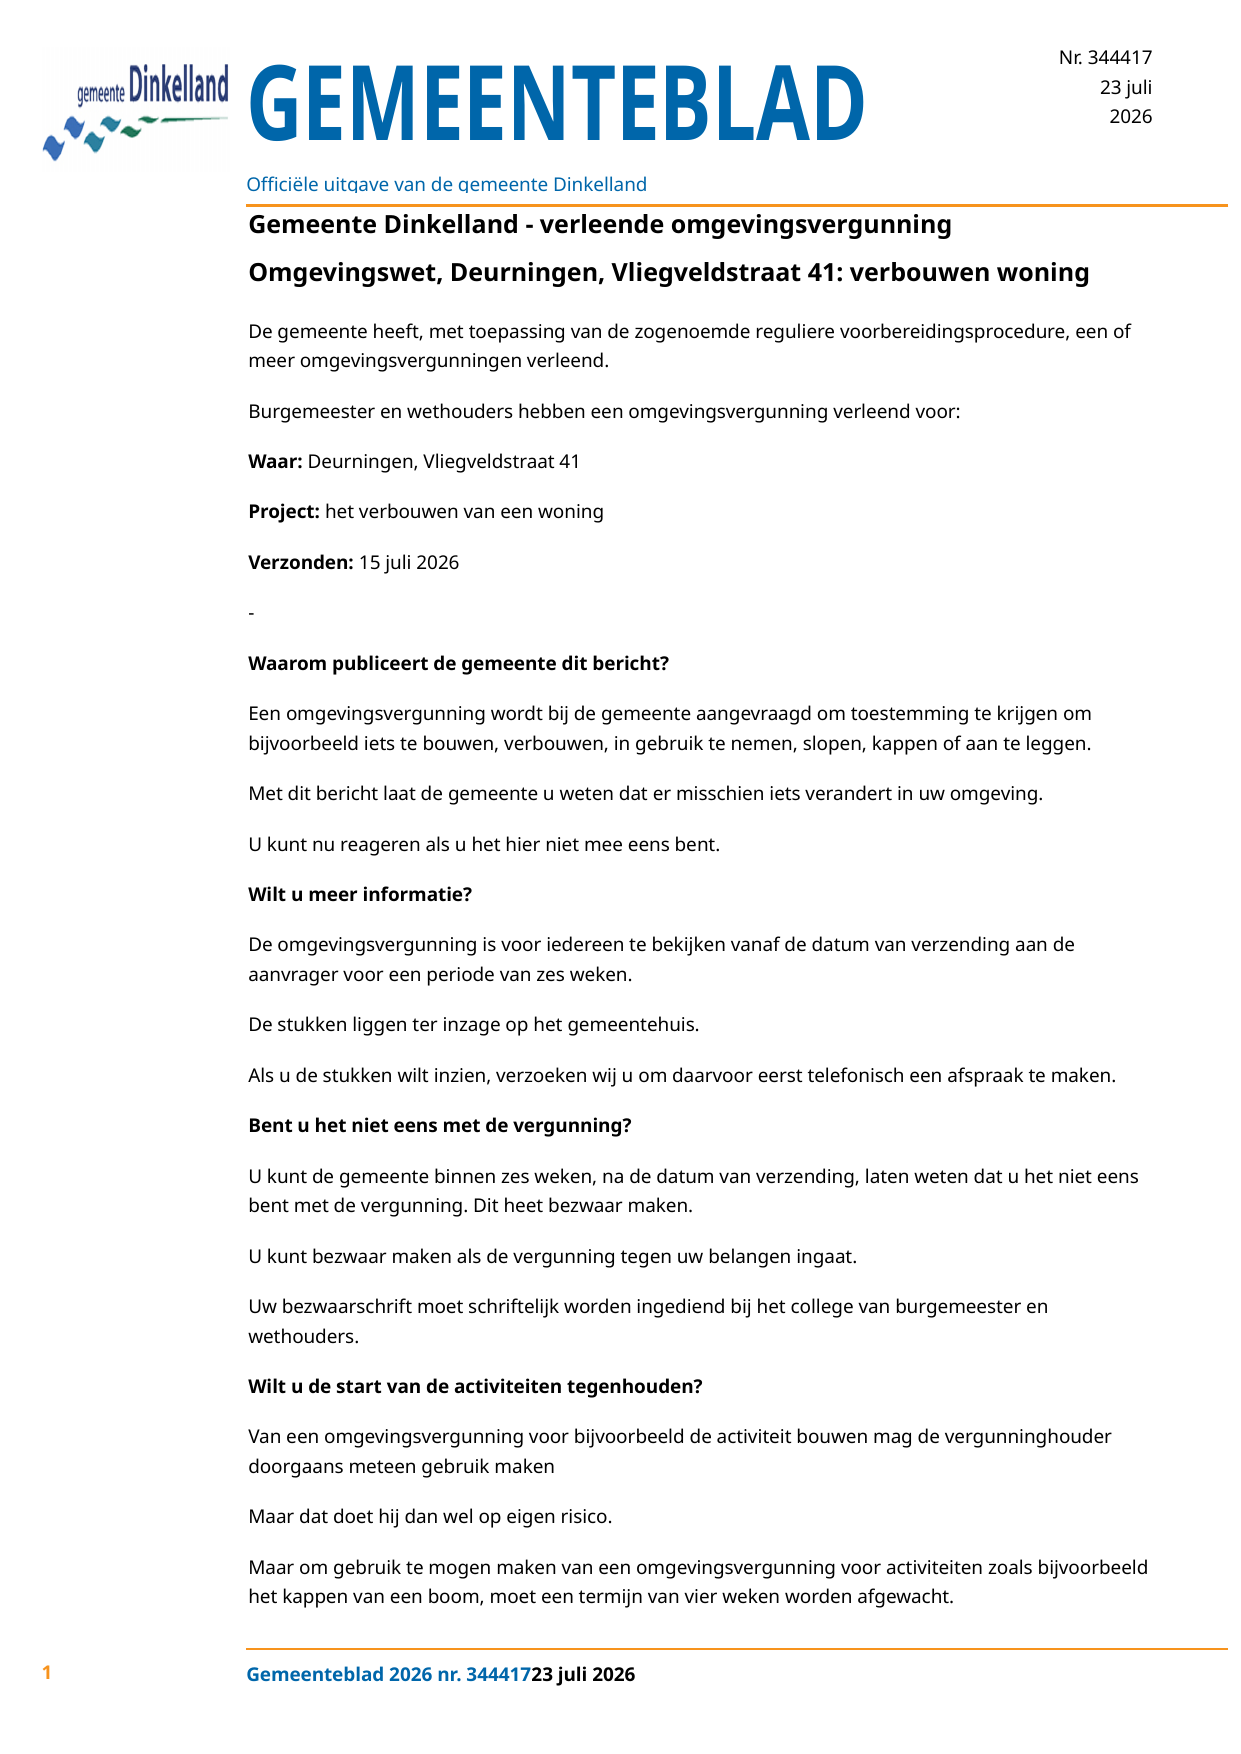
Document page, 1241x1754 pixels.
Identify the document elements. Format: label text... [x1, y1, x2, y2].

picture [41, 47, 231, 172]
text Een omgevingsvergunning wordt bij de gemeente aangevraagd om toestemming te krijgen om bijvoorbeeld iets te bouwen, verbouwen, in gebruik te nemen, slopen, kappen of aan te leggen. [248, 700, 1152, 756]
text Waarom publiceert de gemeente dit bericht? [248, 650, 1152, 676]
text Van een omgevingsvergunning voor bijvoorbeeld de activiteit bouwen mag de vergunninghouder doorgaans meteen gebruik maken [248, 1424, 1152, 1479]
text Met dit bericht laat de gemeente u weten dat er misschien iets verandert in uw omgeving. [248, 780, 1152, 806]
text Als u de stukken wilt inzien, verzoeken wij u om daarvoor eerst telefonisch een afspraak te maken. [248, 1062, 1152, 1088]
text Uw bezwaarschrift moet schriftelijk worden ingediend bij het college van burgemeester en wethouders. [248, 1293, 1152, 1349]
text Wilt u meer informatie? [248, 881, 1152, 907]
text De stukken liggen ter inzage op het gemeentehuis. [248, 1012, 1152, 1037]
text Bent u het niet eens met de vergunning? [248, 1112, 1152, 1138]
text - [248, 599, 1152, 625]
text U kunt bezwaar maken als de vergunning tegen uw belangen ingaat. [248, 1243, 1152, 1269]
text De omgevingsvergunning is voor iedereen te bekijken vanaf de datum van verzending aan de aanvrager voor een periode van zes weken. [248, 932, 1152, 987]
text Wilt u de start van de activiteiten tegenhouden? [248, 1373, 1152, 1399]
text U kunt nu reageren als u het hier niet mee eens bent. [248, 831, 1152, 857]
text Project: het verbouwen van een woning [248, 499, 1152, 524]
text Burgemeester en wethouders hebben een omgevingsvergunning verleend voor: [248, 398, 1152, 424]
text Maar om gebruik te mogen maken van een omgevingsvergunning voor activiteiten zoals bijvoorbeeld het kappen van een boom, moet een termijn van vier weken worden afgewacht. [248, 1554, 1152, 1609]
text U kunt de gemeente binnen zes weken, na de datum van verzending, laten weten dat u het niet eens bent met de vergunning. Dit heet bezwaar maken. [248, 1163, 1152, 1218]
text Verzonden: 15 juli 2026 [248, 549, 1152, 575]
text De gemeente heeft, met toepassing van de zogenoemde reguliere voorbereidingsprocedure, een of meer omgevingsvergunningen verleend. [248, 318, 1152, 373]
text Gemeente Dinkelland - verleende omgevingsvergunning Omgevingswet, Deurningen, Vliegveldstraat 41: verbouwen woning [248, 207, 1152, 288]
text Waar: Deurningen, Vliegveldstraat 41 [248, 448, 1152, 474]
text Maar dat doet hij dan wel op eigen risico. [248, 1504, 1152, 1529]
